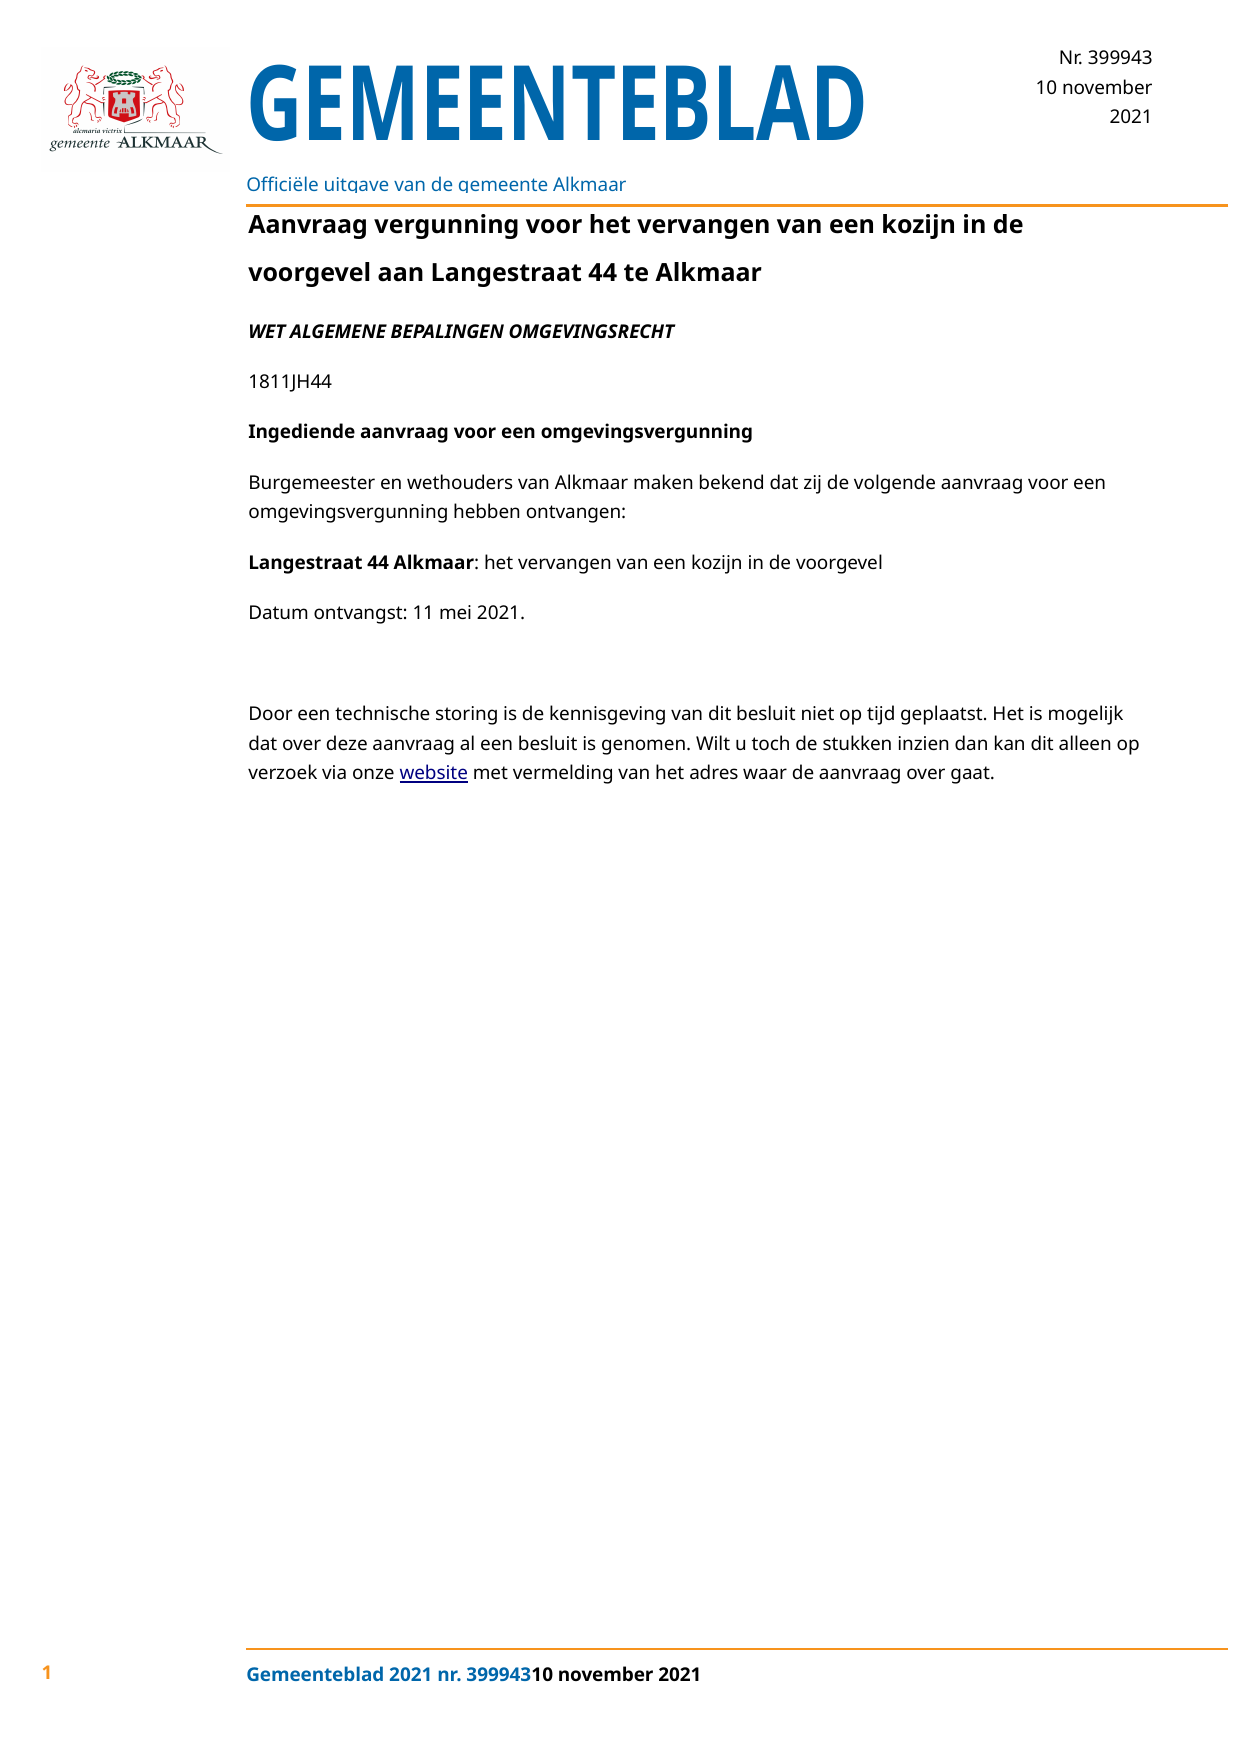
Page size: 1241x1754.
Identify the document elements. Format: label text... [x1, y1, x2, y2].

text WET ALGEMENE BEPALINGEN OMGEVINGSRECHT [248, 318, 1152, 344]
text Langestraat 44 Alkmaar: het vervangen van een kozijn in de voorgevel [248, 549, 1152, 575]
text Burgemeester en wethouders van Alkmaar maken bekend dat zij de volgende aanvraag voor een omgevingsvergunning hebben ontvangen: [248, 469, 1152, 524]
text Datum ontvangst: 11 mei 2021. [248, 599, 1152, 625]
picture [41, 47, 231, 172]
text Ingediende aanvraag voor een omgevingsvergunning [248, 419, 1152, 444]
text Door een technische storing is de kennisgeving van dit besluit niet op tijd geplaatst. Het is mogelijk dat over deze aanvraag al een besluit is genomen. Wilt u toch de stukken inzien dan kan dit alleen op verzoek via onze website met vermelding van het adres waar de aanvraag over gaat. [248, 700, 1152, 785]
text 1811JH44 [248, 368, 1152, 394]
text Aanvraag vergunning voor het vervangen van een kozijn in de voorgevel aan Langestraat 44 te Alkmaar [248, 207, 1152, 288]
